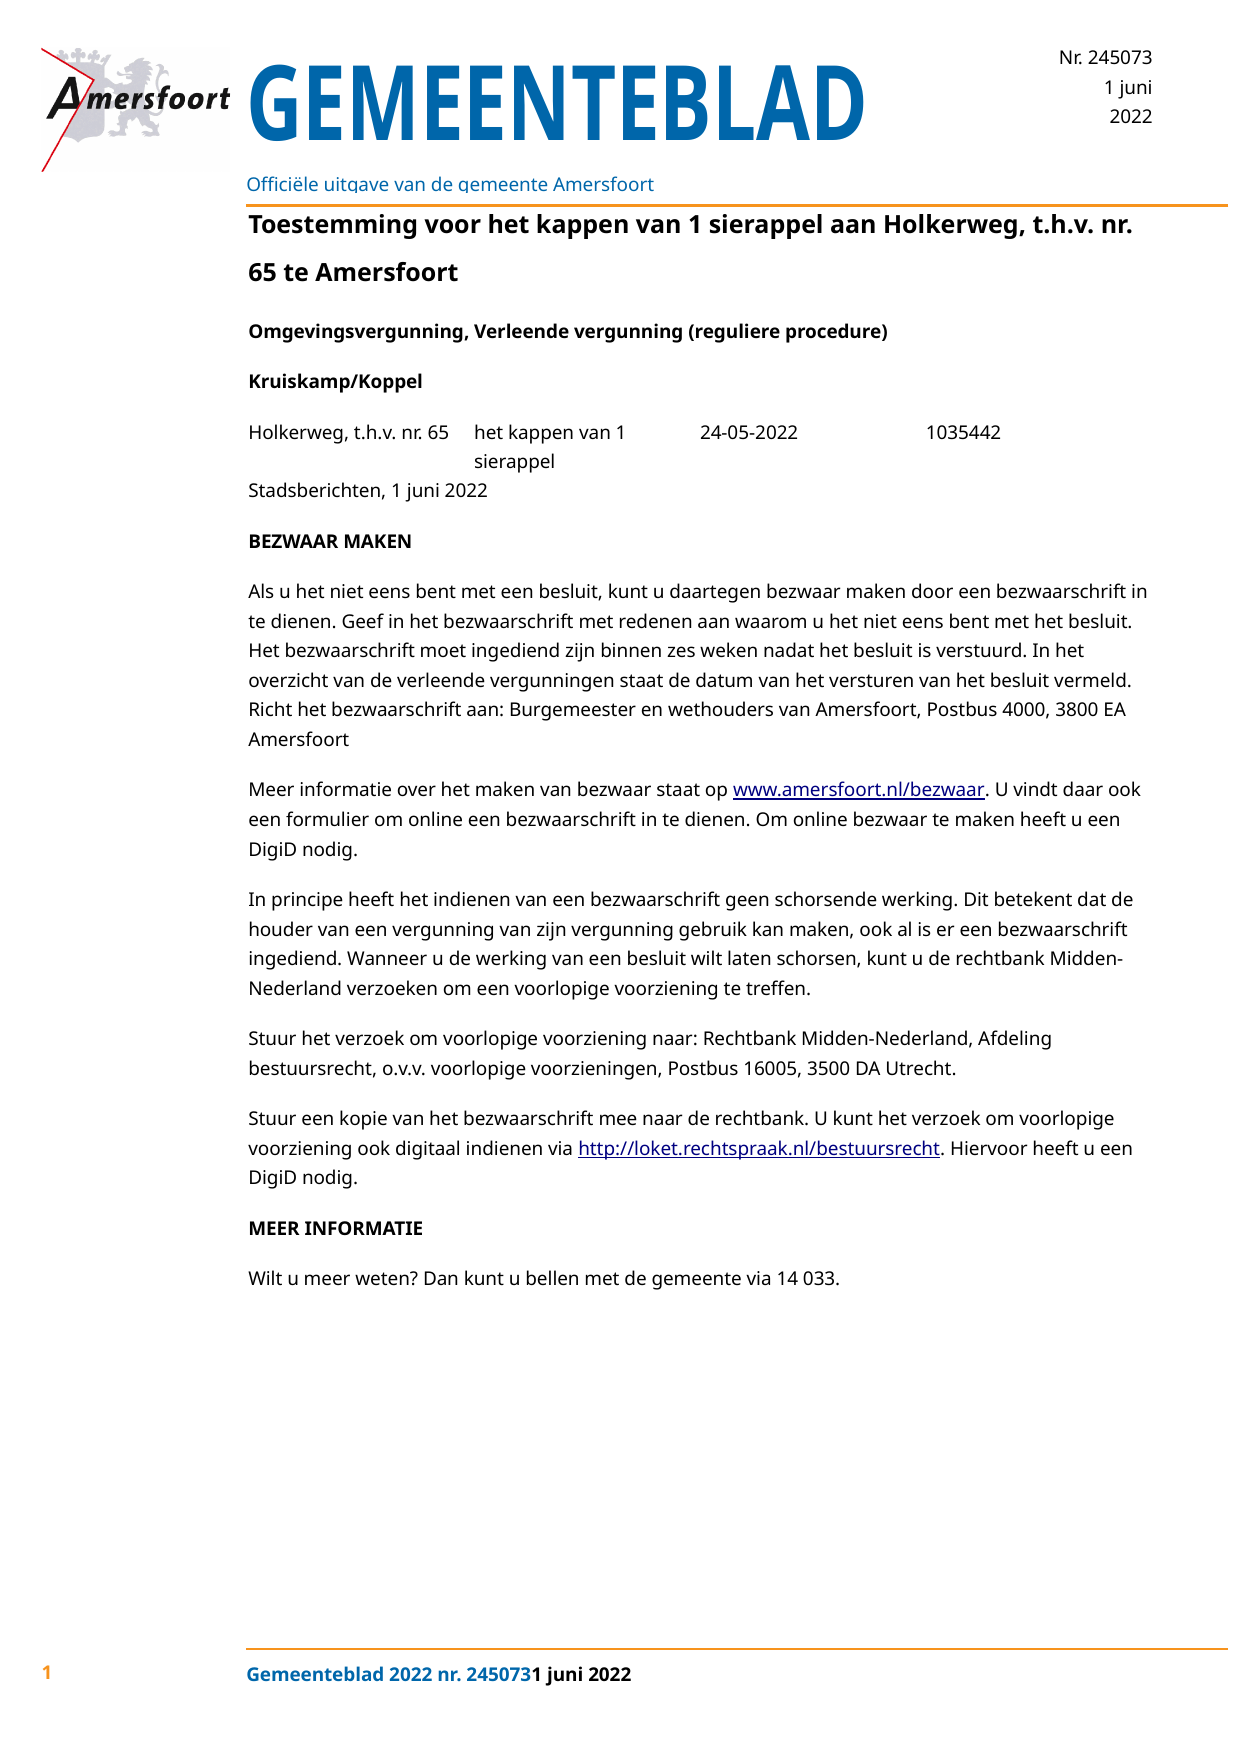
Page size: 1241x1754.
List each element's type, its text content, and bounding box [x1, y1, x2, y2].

table_header 1035442 [926, 419, 1152, 474]
text Kruiskamp/Koppel [248, 368, 1152, 394]
text Stuur het verzoek om voorlopige voorziening naar: Rechtbank Midden-Nederland, Afdeling bestuursrecht, o.v.v. voorlopige voorzieningen, Postbus 16005, 3500 DA Utrecht. [248, 1025, 1152, 1081]
text In principe heeft het indienen van een bezwaarschrift geen schorsende werking. Dit betekent dat de houder van een vergunning van zijn vergunning gebruik kan maken, ook al is er een bezwaarschrift ingediend. Wanneer u de werking van een besluit wilt laten schorsen, kunt u de rechtbank Midden-Nederland verzoeken om een voorlopige voorziening te treffen. [248, 886, 1152, 1001]
text Stuur een kopie van het bezwaarschrift mee naar de rechtbank. U kunt het verzoek om voorlopige voorziening ook digitaal indienen via http://loket.rechtspraak.nl/bestuursrecht. Hiervoor heeft u een DigiD nodig. [248, 1105, 1152, 1190]
text MEER INFORMATIE [248, 1215, 1152, 1241]
text Wilt u meer weten? Dan kunt u bellen met de gemeente via 14 033. [248, 1265, 1152, 1291]
table_header 24-05-2022 [700, 419, 926, 474]
table_header Holkerweg, t.h.v. nr. 65 [248, 419, 474, 474]
text Stadsberichten, 1 juni 2022 [248, 477, 1152, 503]
text Omgevingsvergunning, Verleende vergunning (reguliere procedure) [248, 318, 1152, 344]
picture [41, 47, 231, 172]
table_header het kappen van 1 sierappel [474, 419, 700, 474]
text Als u het niet eens bent met een besluit, kunt u daartegen bezwaar maken door een bezwaarschrift in te dienen. Geef in het bezwaarschrift met redenen aan waarom u het niet eens bent met het besluit. Het bezwaarschrift moet ingediend zijn binnen zes weken nadat het besluit is verstuurd. In het overzicht van de verleende vergunningen staat de datum van het versturen van het besluit vermeld. Richt het bezwaarschrift aan: Burgemeester en wethouders van Amersfoort, Postbus 4000, 3800 EA Amersfoort [248, 578, 1152, 752]
text Meer informatie over het maken van bezwaar staat op www.amersfoort.nl/bezwaar. U vindt daar ook een formulier om online een bezwaarschrift in te dienen. Om online bezwaar te maken heeft u een DigiD nodig. [248, 777, 1152, 861]
text BEZWAAR MAKEN [248, 528, 1152, 553]
text Toestemming voor het kappen van 1 sierappel aan Holkerweg, t.h.v. nr. 65 te Amersfoort [248, 207, 1152, 288]
